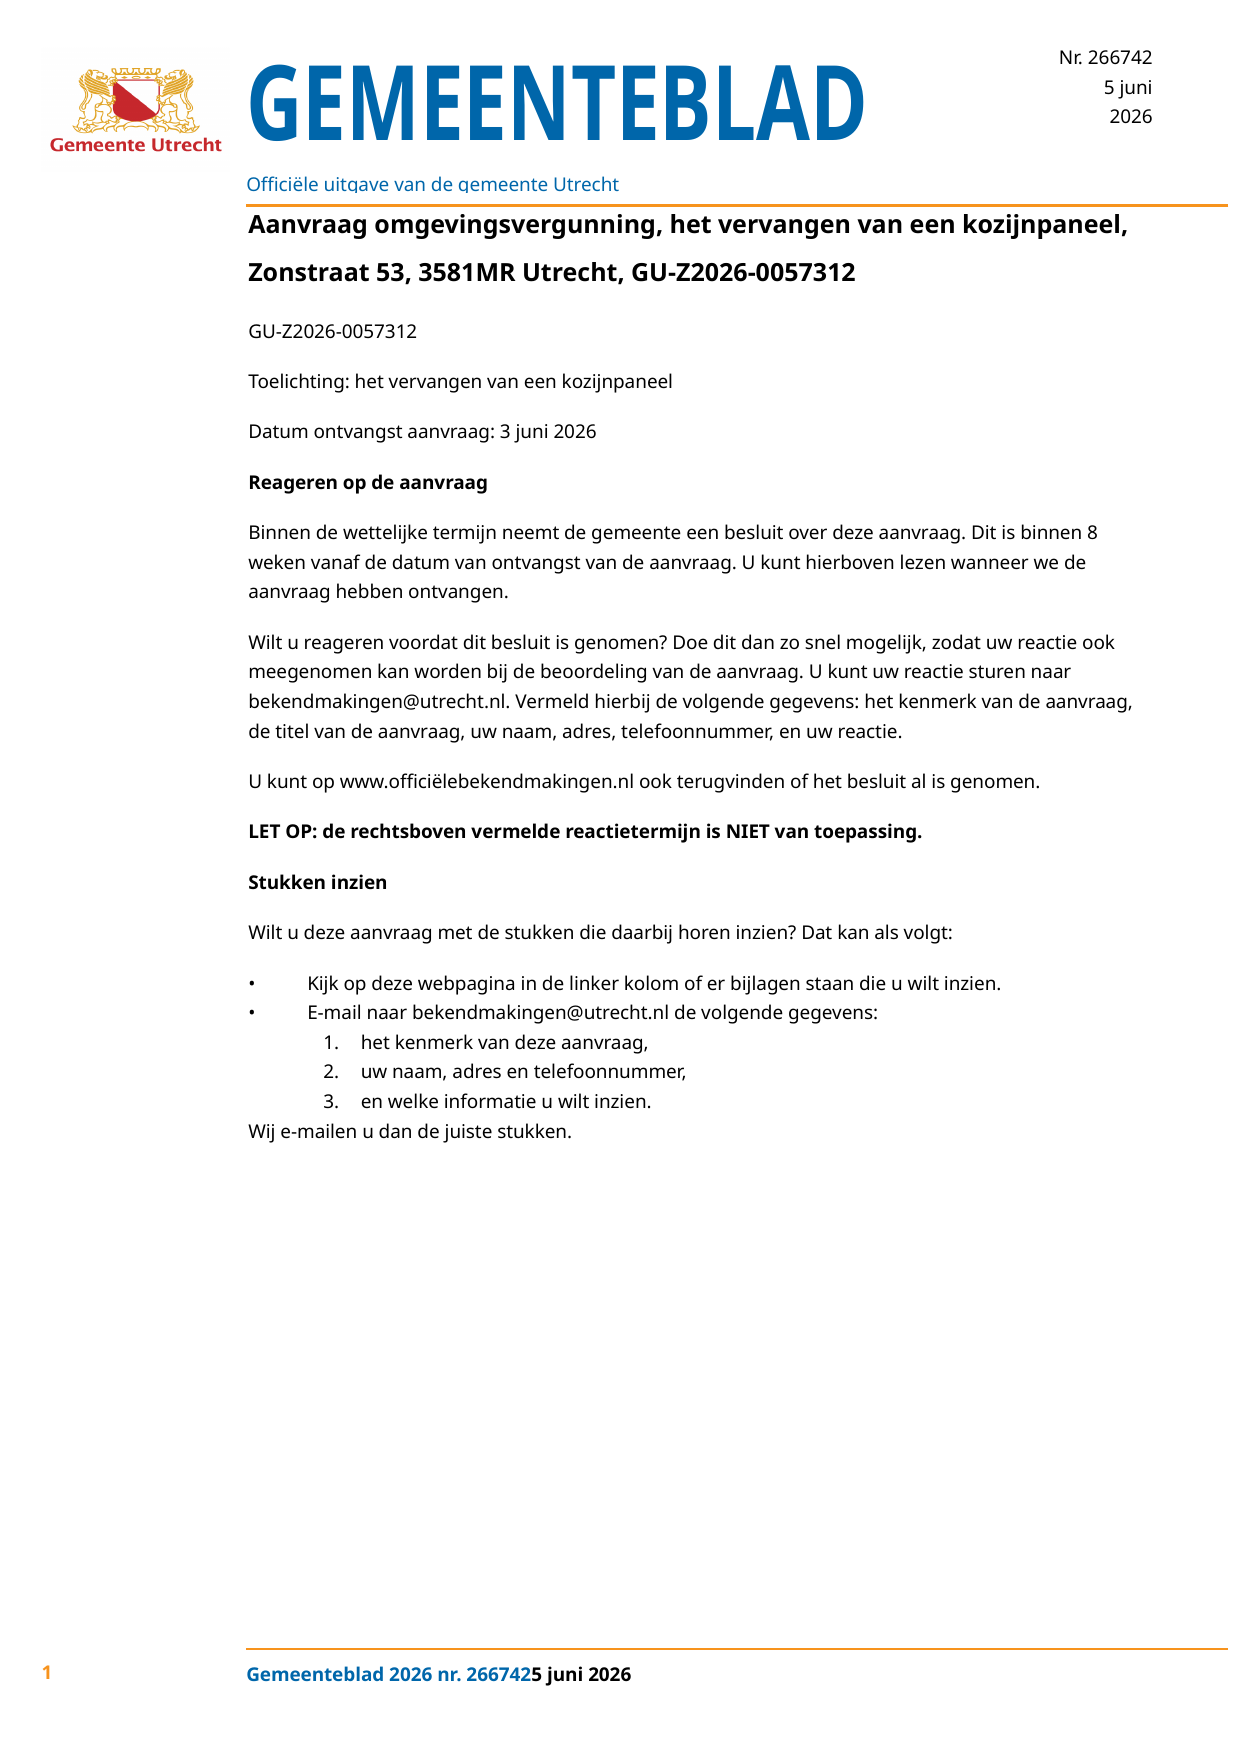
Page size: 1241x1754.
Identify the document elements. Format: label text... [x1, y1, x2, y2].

list het kenmerk van deze aanvraag, [323, 1029, 1152, 1055]
list uw naam, adres en telefoonnummer, [323, 1059, 1152, 1084]
text Wilt u deze aanvraag met de stukken die daarbij horen inzien? Dat kan als volgt: [248, 919, 1152, 945]
text U kunt op www.officiëlebekendmakingen.nl ook terugvinden of het besluit al is genomen. [248, 768, 1152, 794]
text Binnen de wettelijke termijn neemt de gemeente een besluit over deze aanvraag. Dit is binnen 8 weken vanaf de datum van ontvangst van de aanvraag. U kunt hierboven lezen wanneer we de aanvraag hebben ontvangen. [248, 519, 1152, 604]
text Aanvraag omgevingsvergunning, het vervangen van een kozijnpaneel, Zonstraat 53, 3581MR Utrecht, GU-Z2026-0057312 [248, 207, 1152, 288]
text Wij e-mailen u dan de juiste stukken. [248, 1118, 1152, 1144]
picture [41, 47, 231, 172]
text GU-Z2026-0057312 [248, 318, 1152, 344]
text Datum ontvangst aanvraag: 3 juni 2026 [248, 419, 1152, 444]
list Kijk op deze webpagina in de linker kolom of er bijlagen staan die u wilt inzien. [248, 970, 1152, 996]
text Stukken inzien [248, 869, 1152, 895]
text LET OP: de rechtsboven vermelde reactietermijn is NIET van toepassing. [248, 819, 1152, 844]
text Reageren op de aanvraag [248, 469, 1152, 495]
text Toelichting: het vervangen van een kozijnpaneel [248, 368, 1152, 394]
list en welke informatie u wilt inzien. [323, 1088, 1152, 1114]
list E-mail naar bekendmakingen@utrecht.nl de volgende gegevens: [248, 999, 1152, 1025]
text Wilt u reageren voordat dit besluit is genomen? Doe dit dan zo snel mogelijk, zodat uw reactie ook meegenomen kan worden bij de beoordeling van de aanvraag. U kunt uw reactie sturen naar bekendmakingen@utrecht.nl. Vermeld hierbij de volgende gegevens: het kenmerk van de aanvraag, de titel van de aanvraag, uw naam, adres, telefoonnummer, en uw reactie. [248, 629, 1152, 744]
